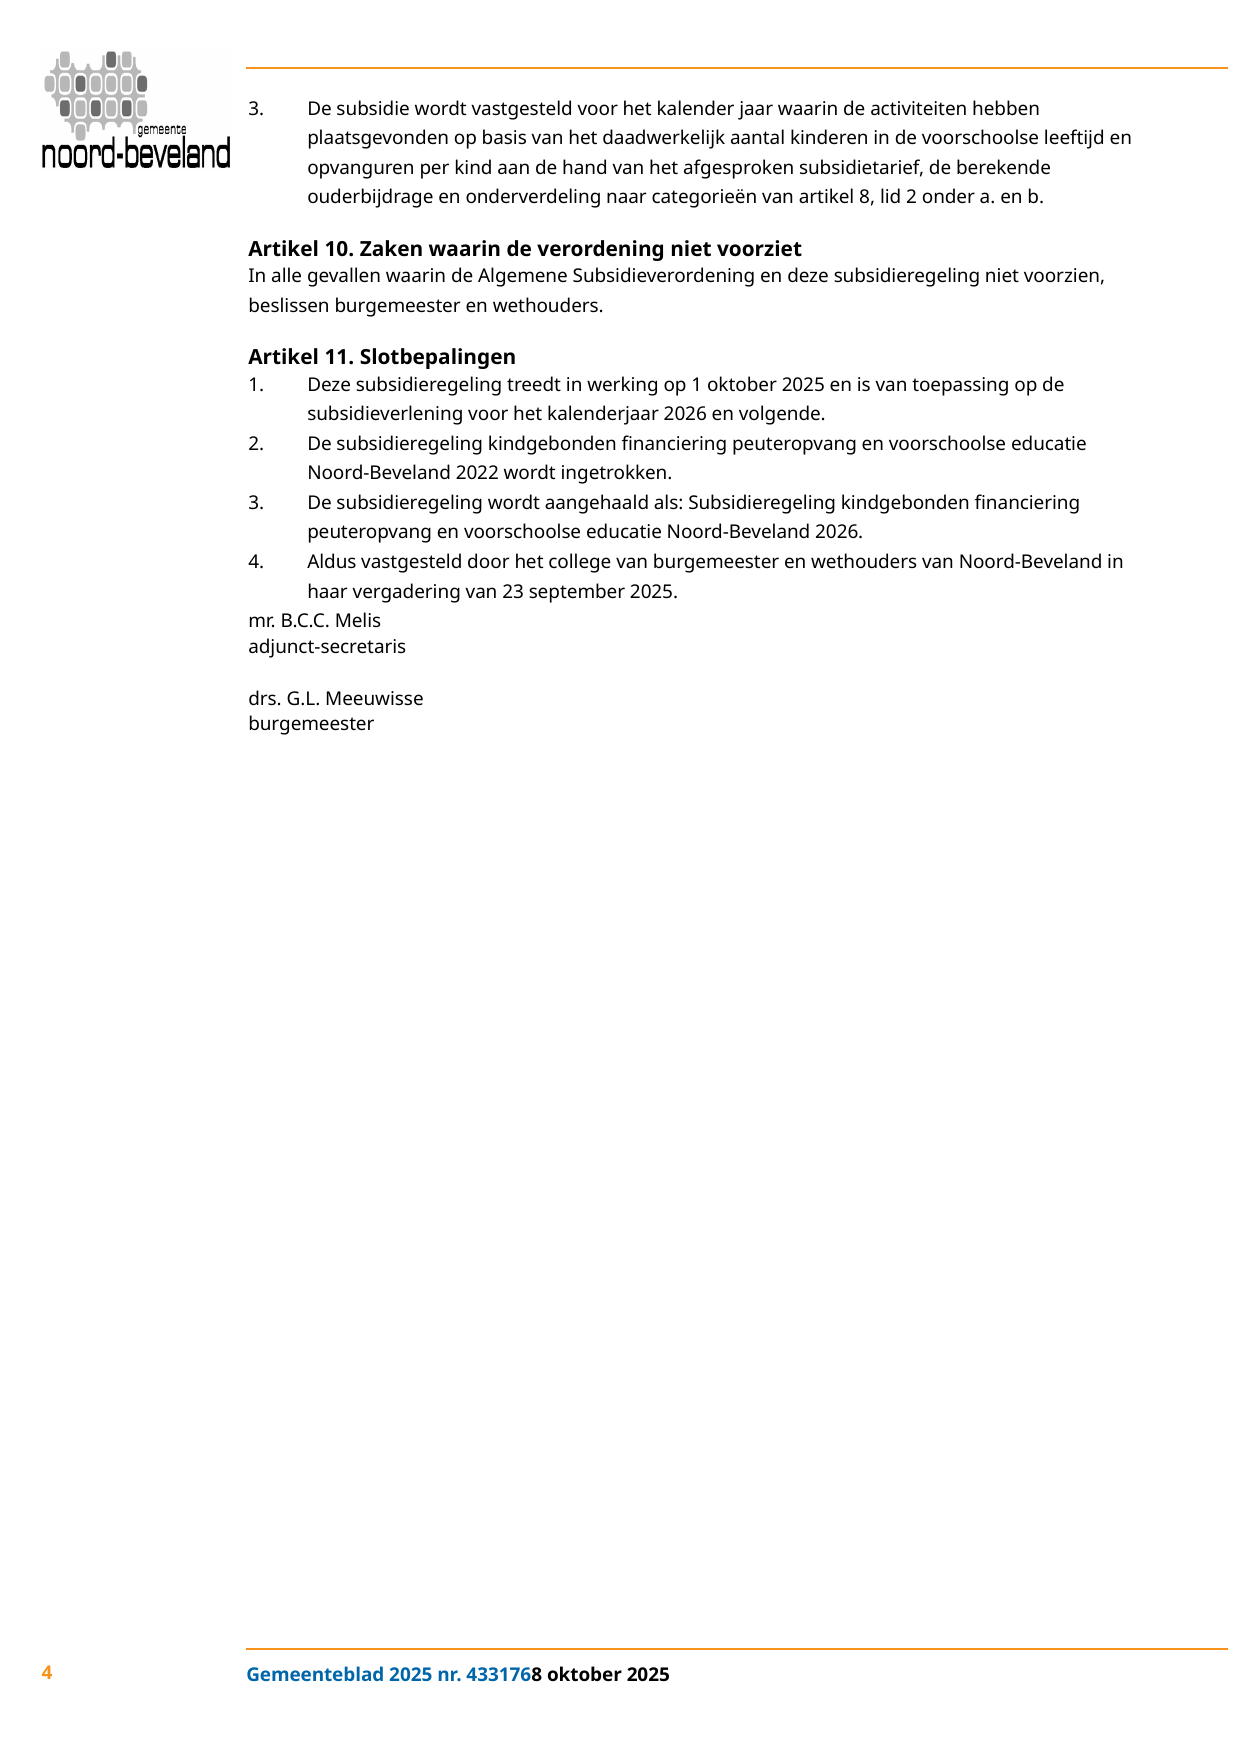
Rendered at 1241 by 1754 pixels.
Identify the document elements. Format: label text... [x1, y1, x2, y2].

picture [41, 47, 231, 172]
text In alle gevallen waarin de Algemene Subsidieverordening en deze subsidieregeling niet voorzien, beslissen burgemeester en wethouders. [248, 262, 1152, 318]
text adjunct-secretaris [248, 633, 1152, 659]
text drs. G.L. Meeuwisse [248, 685, 1152, 710]
list Aldus vastgesteld door het college van burgemeester en wethouders van Noord-Beveland in haar vergadering van 23 september 2025. [248, 548, 1152, 604]
text Artikel 10. Zaken waarin de verordening niet voorziet [248, 234, 1152, 262]
list De subsidieregeling kindgebonden financiering peuteropvang en voorschoolse educatie Noord-Beveland 2022 wordt ingetrokken. [248, 430, 1152, 485]
list De subsidieregeling wordt aangehaald als: Subsidieregeling kindgebonden financiering peuteropvang en voorschoolse educatie Noord-Beveland 2026. [248, 489, 1152, 544]
list De subsidie wordt vastgesteld voor het kalender jaar waarin de activiteiten hebben plaatsgevonden op basis van het daadwerkelijk aantal kinderen in de voorschoolse leeftijd en opvanguren per kind aan de hand van het afgesproken subsidietarief, de berekende ouderbijdrage en onderverdeling naar categorieën van artikel 8, lid 2 onder a. en b. [248, 95, 1152, 209]
list Deze subsidieregeling treedt in werking op 1 oktober 2025 en is van toepassing op de subsidieverlening voor het kalenderjaar 2026 en volgende. [248, 371, 1152, 426]
text mr. B.C.C. Melis [248, 607, 1152, 633]
text Artikel 11. Slotbepalingen [248, 342, 1152, 371]
text burgemeester [248, 710, 1152, 736]
